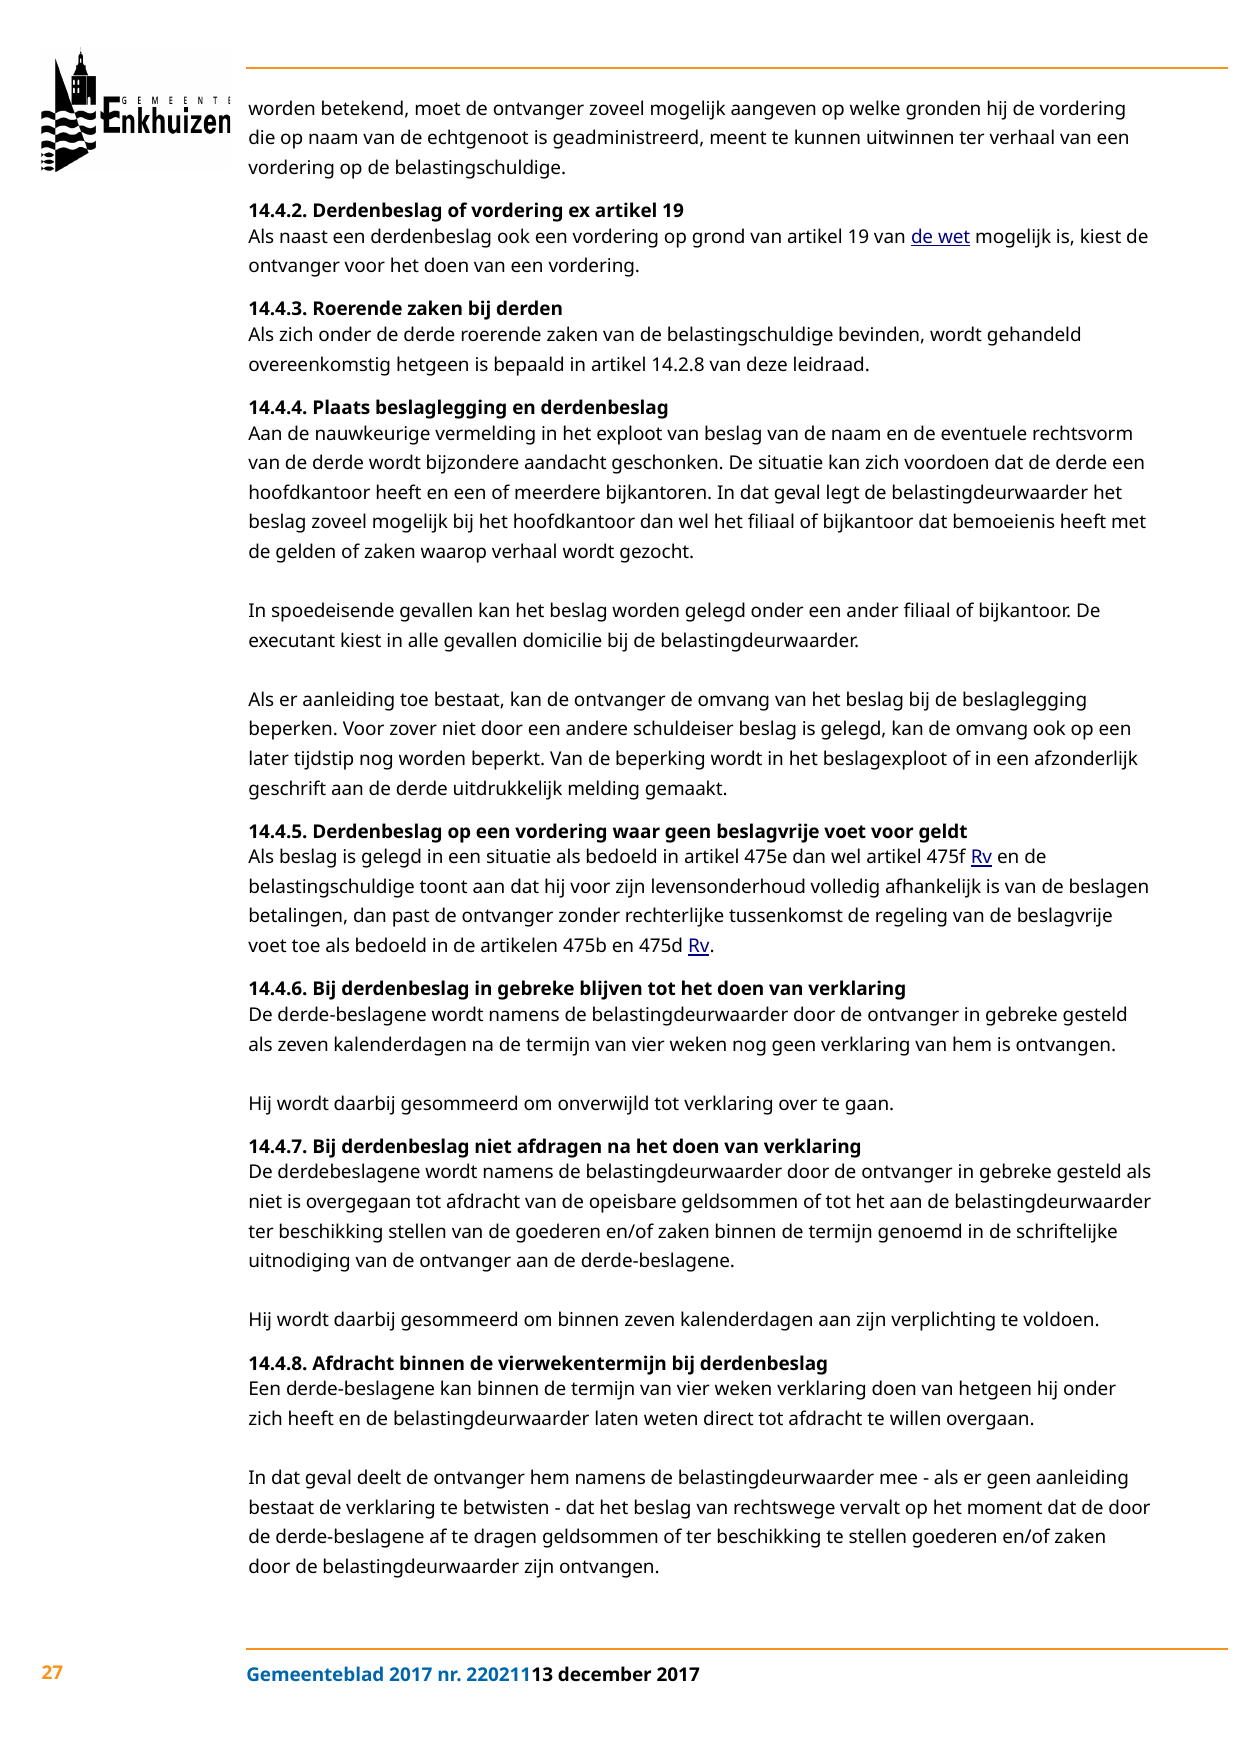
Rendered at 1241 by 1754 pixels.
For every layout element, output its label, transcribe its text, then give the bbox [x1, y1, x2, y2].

text Hij wordt daarbij gesommeerd om onverwijld tot verklaring over te gaan. [248, 1090, 1152, 1116]
text 14.4.3. Roerende zaken bij derden [248, 296, 1152, 321]
text 14.4.7. Bij derdenbeslag niet afdragen na het doen van verklaring [248, 1133, 1152, 1159]
text Aan de nauwkeurige vermelding in het exploot van beslag van de naam en de eventuele rechtsvorm van de derde wordt bijzondere aandacht geschonken. De situatie kan zich voordoen dat de derde een hoofdkantoor heeft en een of meerdere bijkantoren. In dat geval legt de belastingdeurwaarder het beslag zoveel mogelijk bij het hoofdkantoor dan wel het filiaal of bijkantoor dat bemoeienis heeft met de gelden of zaken waarop verhaal wordt gezocht. [248, 420, 1152, 564]
text In dat geval deelt de ontvanger hem namens de belastingdeurwaarder mee - als er geen aanleiding bestaat de verklaring te betwisten - dat het beslag van rechtswege vervalt op het moment dat de door de derde-beslagene af te dragen geldsommen of ter beschikking te stellen goederen en/of zaken door de belastingdeurwaarder zijn ontvangen. [248, 1464, 1152, 1579]
text Een derde-beslagene kan binnen de termijn van vier weken verklaring doen van hetgeen hij onder zich heeft en de belastingdeurwaarder laten weten direct tot afdracht te willen overgaan. [248, 1376, 1152, 1431]
text Als naast een derdenbeslag ook een vordering op grond van artikel 19 van de wet mogelijk is, kiest de ontvanger voor het doen van een vordering. [248, 223, 1152, 278]
text 14.4.2. Derdenbeslag of vordering ex artikel 19 [248, 197, 1152, 223]
text Hij wordt daarbij gesommeerd om binnen zeven kalenderdagen aan zijn verplichting te voldoen. [248, 1307, 1152, 1332]
text 14.4.8. Afdracht binnen de vierwekentermijn bij derdenbeslag [248, 1350, 1152, 1376]
text Als zich onder de derde roerende zaken van de belastingschuldige bevinden, wordt gehandeld overeenkomstig hetgeen is bepaald in artikel 14.2.8 van deze leidraad. [248, 321, 1152, 377]
text worden betekend, moet de ontvanger zoveel mogelijk aangeven op welke gronden hij de vordering die op naam van de echtgenoot is geadministreerd, meent te kunnen uitwinnen ter verhaal van een vordering op de belastingschuldige. [248, 95, 1152, 180]
text Als er aanleiding toe bestaat, kan de ontvanger de omvang van het beslag bij de beslaglegging beperken. Voor zover niet door een andere schuldeiser beslag is gelegd, kan de omvang ook op een later tijdstip nog worden beperkt. Van de beperking wordt in het beslagexploot of in een afzonderlijk geschrift aan de derde uitdrukkelijk melding gemaakt. [248, 686, 1152, 800]
text 14.4.5. Derdenbeslag op een vordering waar geen beslagvrije voet voor geldt [248, 818, 1152, 843]
text De derdebeslagene wordt namens de belastingdeurwaarder door de ontvanger in gebreke gesteld als niet is overgegaan tot afdracht van de opeisbare geldsommen of tot het aan de belastingdeurwaarder ter beschikking stellen van de goederen en/of zaken binnen de termijn genoemd in de schriftelijke uitnodiging van de ontvanger aan de derde-beslagene. [248, 1159, 1152, 1273]
text 14.4.6. Bij derdenbeslag in gebreke blijven tot het doen van verklaring [248, 975, 1152, 1001]
text Als beslag is gelegd in een situatie als bedoeld in artikel 475e dan wel artikel 475f Rv en de belastingschuldige toont aan dat hij voor zijn levensonderhoud volledig afhankelijk is van de beslagen betalingen, dan past de ontvanger zonder rechterlijke tussenkomst de regeling van de beslagvrije voet toe als bedoeld in de artikelen 475b en 475d Rv. [248, 843, 1152, 958]
text 14.4.4. Plaats beslaglegging en derdenbeslag [248, 394, 1152, 420]
text De derde-beslagene wordt namens de belastingdeurwaarder door de ontvanger in gebreke gesteld als zeven kalenderdagen na de termijn van vier weken nog geen verklaring van hem is ontvangen. [248, 1001, 1152, 1056]
text In spoedeisende gevallen kan het beslag worden gelegd onder een ander filiaal of bijkantoor. De executant kiest in alle gevallen domicilie bij de belastingdeurwaarder. [248, 597, 1152, 652]
picture [41, 47, 231, 172]
